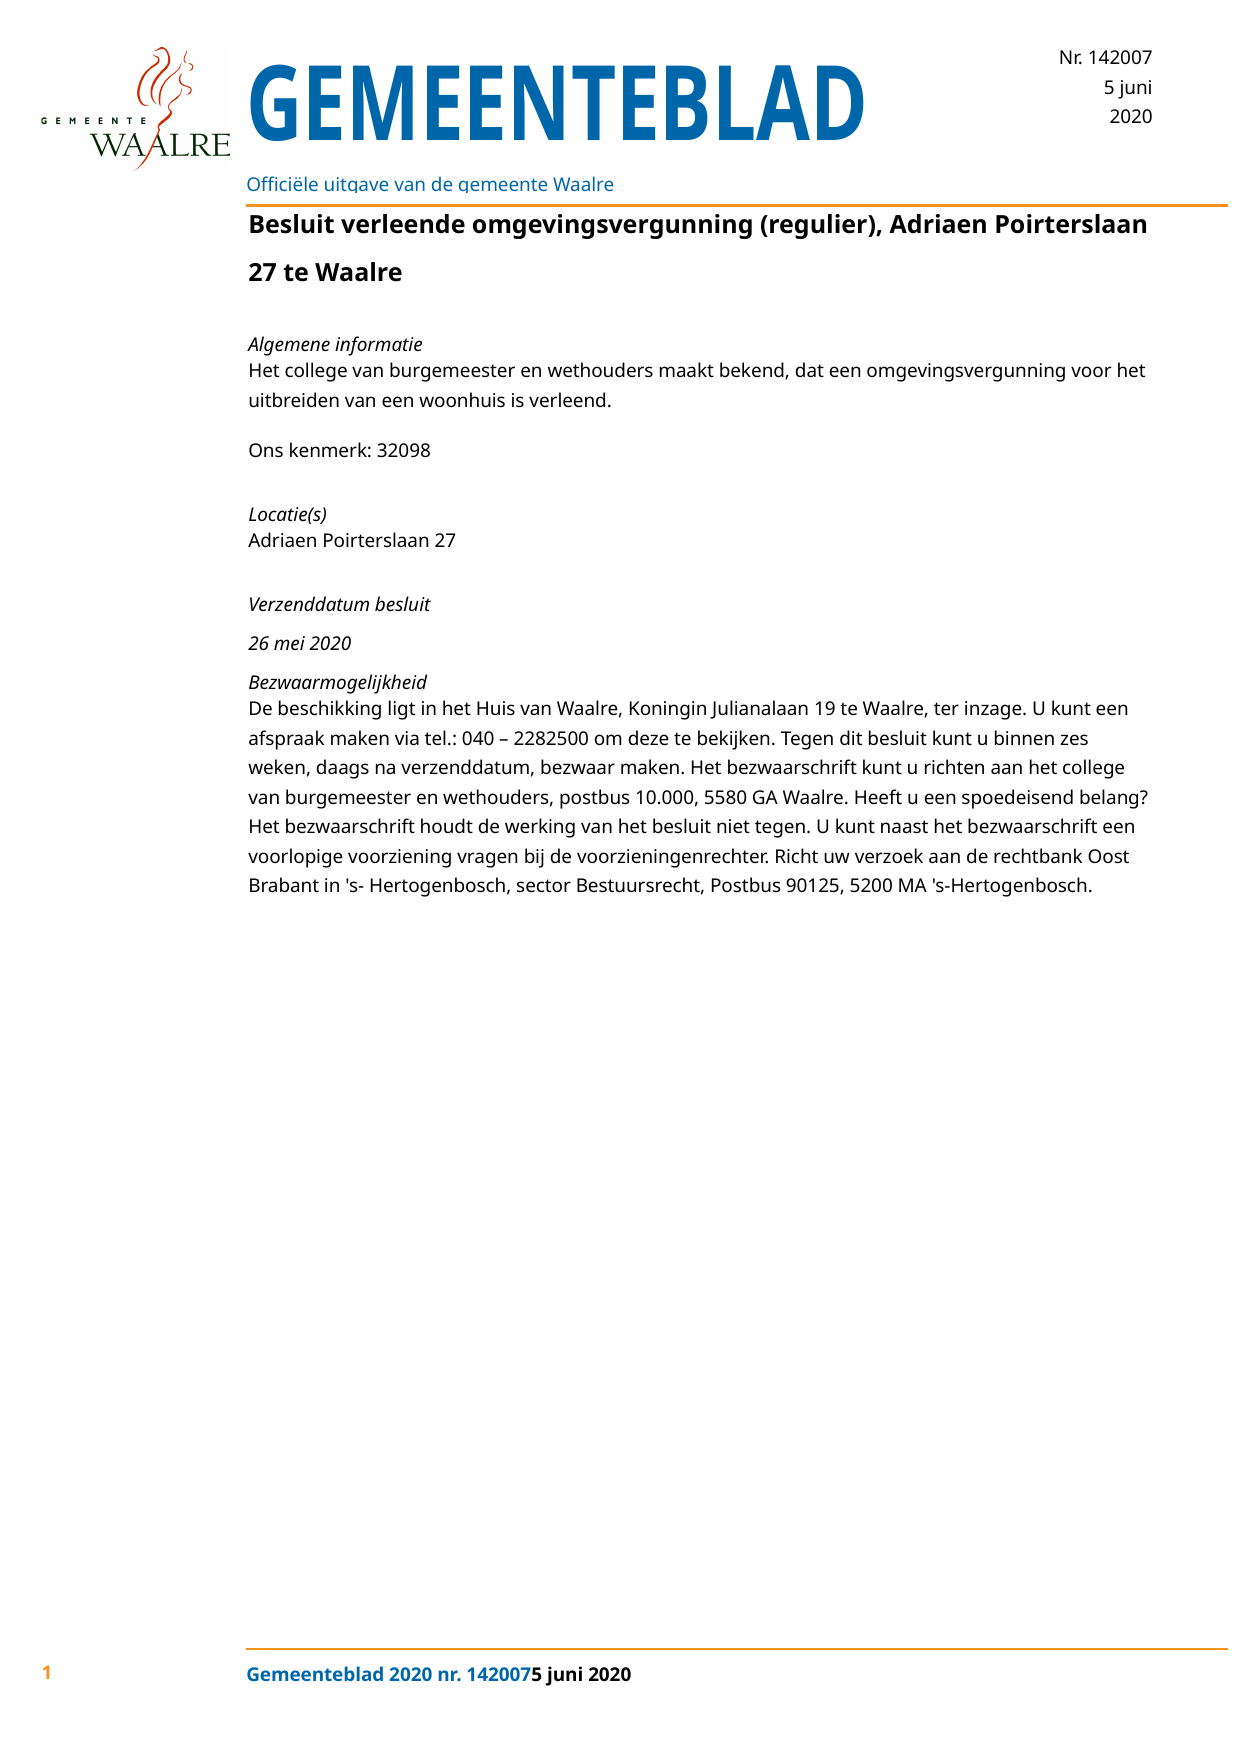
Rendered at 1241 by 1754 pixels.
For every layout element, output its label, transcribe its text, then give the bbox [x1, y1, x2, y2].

text Verzenddatum besluit [248, 591, 1152, 617]
text Besluit verleende omgevingsvergunning (regulier), Adriaen Poirterslaan 27 te Waalre [248, 207, 1152, 288]
text De beschikking ligt in het Huis van Waalre, Koningin Julianalaan 19 te Waalre, ter inzage. U kunt een afspraak maken via tel.: 040 – 2282500 om deze te bekijken. Tegen dit besluit kunt u binnen zes weken, daags na verzenddatum, bezwaar maken. Het bezwaarschrift kunt u richten aan het college van burgemeester en wethouders, postbus 10.000, 5580 GA Waalre. Heeft u een spoedeisend belang? Het bezwaarschrift houdt de werking van het besluit niet tegen. U kunt naast het bezwaarschrift een voorlopige voorziening vragen bij de voorzieningenrechter. Richt uw verzoek aan de rechtbank Oost Brabant in 's- Hertogenbosch, sector Bestuursrecht, Postbus 90125, 5200 MA 's-Hertogenbosch. [248, 695, 1152, 898]
text Bezwaarmogelijkheid [248, 669, 1152, 695]
text Adriaen Poirterslaan 27 [248, 527, 1152, 553]
text 26 mei 2020 [248, 630, 1152, 656]
text Ons kenmerk: 32098 [248, 437, 1152, 463]
text Algemene informatie [248, 331, 1152, 357]
text Locatie(s) [248, 501, 1152, 527]
text Het college van burgemeester en wethouders maakt bekend, dat een omgevingsvergunning voor het uitbreiden van een woonhuis is verleend. [248, 357, 1152, 412]
picture [41, 47, 231, 172]
